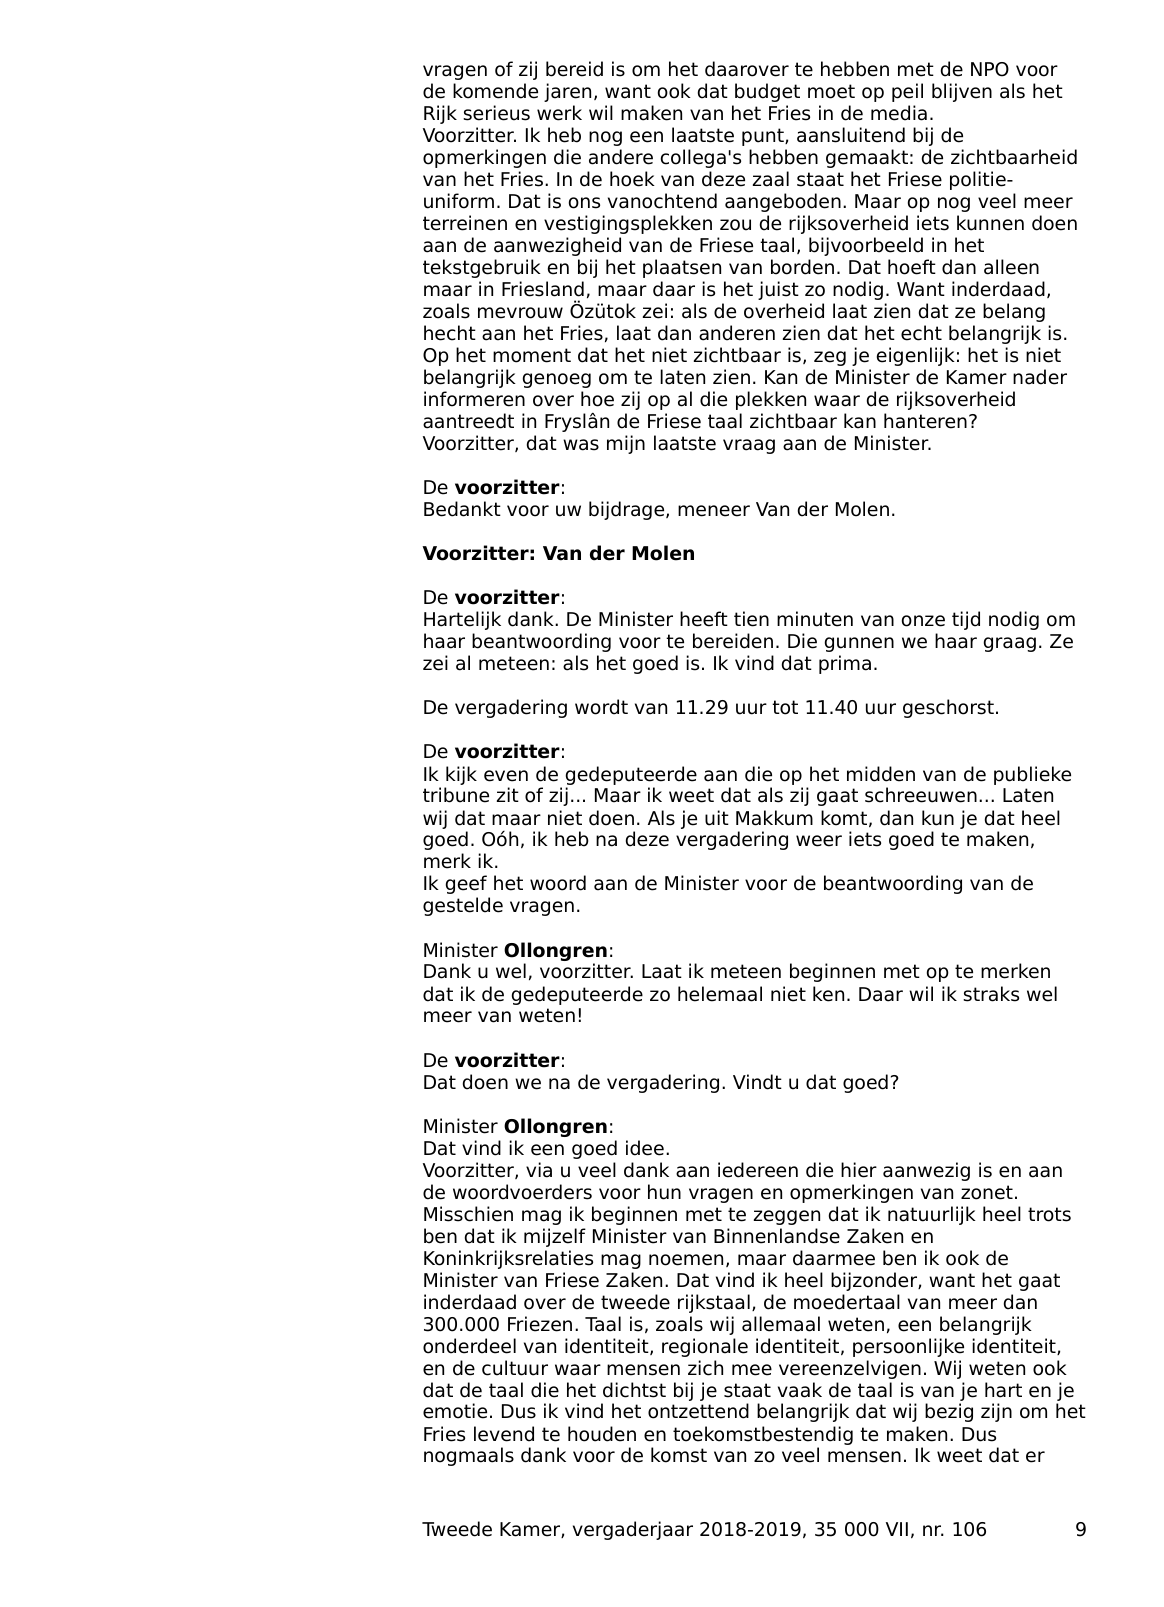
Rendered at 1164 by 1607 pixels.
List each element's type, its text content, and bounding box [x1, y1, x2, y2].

text Minister Ollongren: [422, 1116, 1087, 1138]
text Voorzitter, via u veel dank aan iedereen die hier aanwezig is en aan de woordvoerders voor hun vragen en opmerkingen van zonet. Misschien mag ik beginnen met te zeggen dat ik natuurlijk heel trots ben dat ik mijzelf Minister van Binnenlandse Zaken en Koninkrijksrelaties mag noemen, maar daarmee ben ik ook de Minister van Friese Zaken. Dat vind ik heel bijzonder, want het gaat inderdaad over de tweede rijkstaal, de moedertaal van meer dan 300.000 Friezen. Taal is, zoals wij allemaal weten, een belangrijk onderdeel van identiteit, regionale identiteit, persoonlijke identiteit, en de cultuur waar mensen zich mee vereenzelvigen. Wij weten ook dat de taal die het dichtst bij je staat vaak de taal is van je hart en je emotie. Dus ik vind het ontzettend belangrijk dat wij bezig zijn om het Fries levend te houden en toekomstbestendig te maken. Dus nogmaals dank voor de komst van zo veel mensen. Ik weet dat er [422, 1160, 1087, 1467]
text Voorzitter, dat was mijn laatste vraag aan de Minister. [422, 433, 1087, 455]
text Minister Ollongren: [422, 939, 1087, 961]
text Dank u wel, voorzitter. Laat ik meteen beginnen met op te merken dat ik de gedeputeerde zo helemaal niet ken. Daar wil ik straks wel meer van weten! [422, 961, 1087, 1027]
text De voorzitter: [422, 741, 1087, 763]
text Ik kijk even de gedeputeerde aan die op het midden van de publieke tribune zit of zij... Maar ik weet dat als zij gaat schreeuwen... Laten wij dat maar niet doen. Als je uit Makkum komt, dan kun je dat heel goed. Oóh, ik heb na deze vergadering weer iets goed te maken, merk ik. [422, 763, 1087, 873]
text De voorzitter: [422, 587, 1087, 609]
subtitle Voorzitter: Van der Molen [422, 543, 1087, 565]
text Dat doen we na de vergadering. Vindt u dat goed? [422, 1072, 1087, 1093]
text De voorzitter: [422, 1049, 1087, 1072]
text De voorzitter: [422, 477, 1087, 499]
text De vergadering wordt van 11.29 uur tot 11.40 uur geschorst. [422, 697, 1087, 719]
text Bedankt voor uw bijdrage, meneer Van der Molen. [422, 499, 1087, 521]
text Hartelijk dank. De Minister heeft tien minuten van onze tijd nodig om haar beantwoording voor te bereiden. Die gunnen we haar graag. Ze zei al meteen: als het goed is. Ik vind dat prima. [422, 609, 1087, 675]
text Ik geef het woord aan de Minister voor de beantwoording van de gestelde vragen. [422, 873, 1087, 917]
text Dat vind ik een goed idee. [422, 1138, 1087, 1160]
text vragen of zij bereid is om het daarover te hebben met de NPO voor de komende jaren, want ook dat budget moet op peil blijven als het Rijk serieus werk wil maken van het Fries in de media. [422, 59, 1087, 125]
text Voorzitter. Ik heb nog een laatste punt, aansluitend bij de opmerkingen die andere collega's hebben gemaakt: de zichtbaarheid van het Fries. In de hoek van deze zaal staat het Friese politie-uniform. Dat is ons vanochtend aangeboden. Maar op nog veel meer terreinen en vestigingsplekken zou de rijksoverheid iets kunnen doen aan de aanwezigheid van de Friese taal, bijvoorbeeld in het tekstgebruik en bij het plaatsen van borden. Dat hoeft dan alleen maar in Friesland, maar daar is het juist zo nodig. Want inderdaad, zoals mevrouw Özütok zei: als de overheid laat zien dat ze belang hecht aan het Fries, laat dan anderen zien dat het echt belangrijk is. Op het moment dat het niet zichtbaar is, zeg je eigenlijk: het is niet belangrijk genoeg om te laten zien. Kan de Minister de Kamer nader informeren over hoe zij op al die plekken waar de rijksoverheid aantreedt in Fryslân de Friese taal zichtbaar kan hanteren? [422, 125, 1087, 433]
